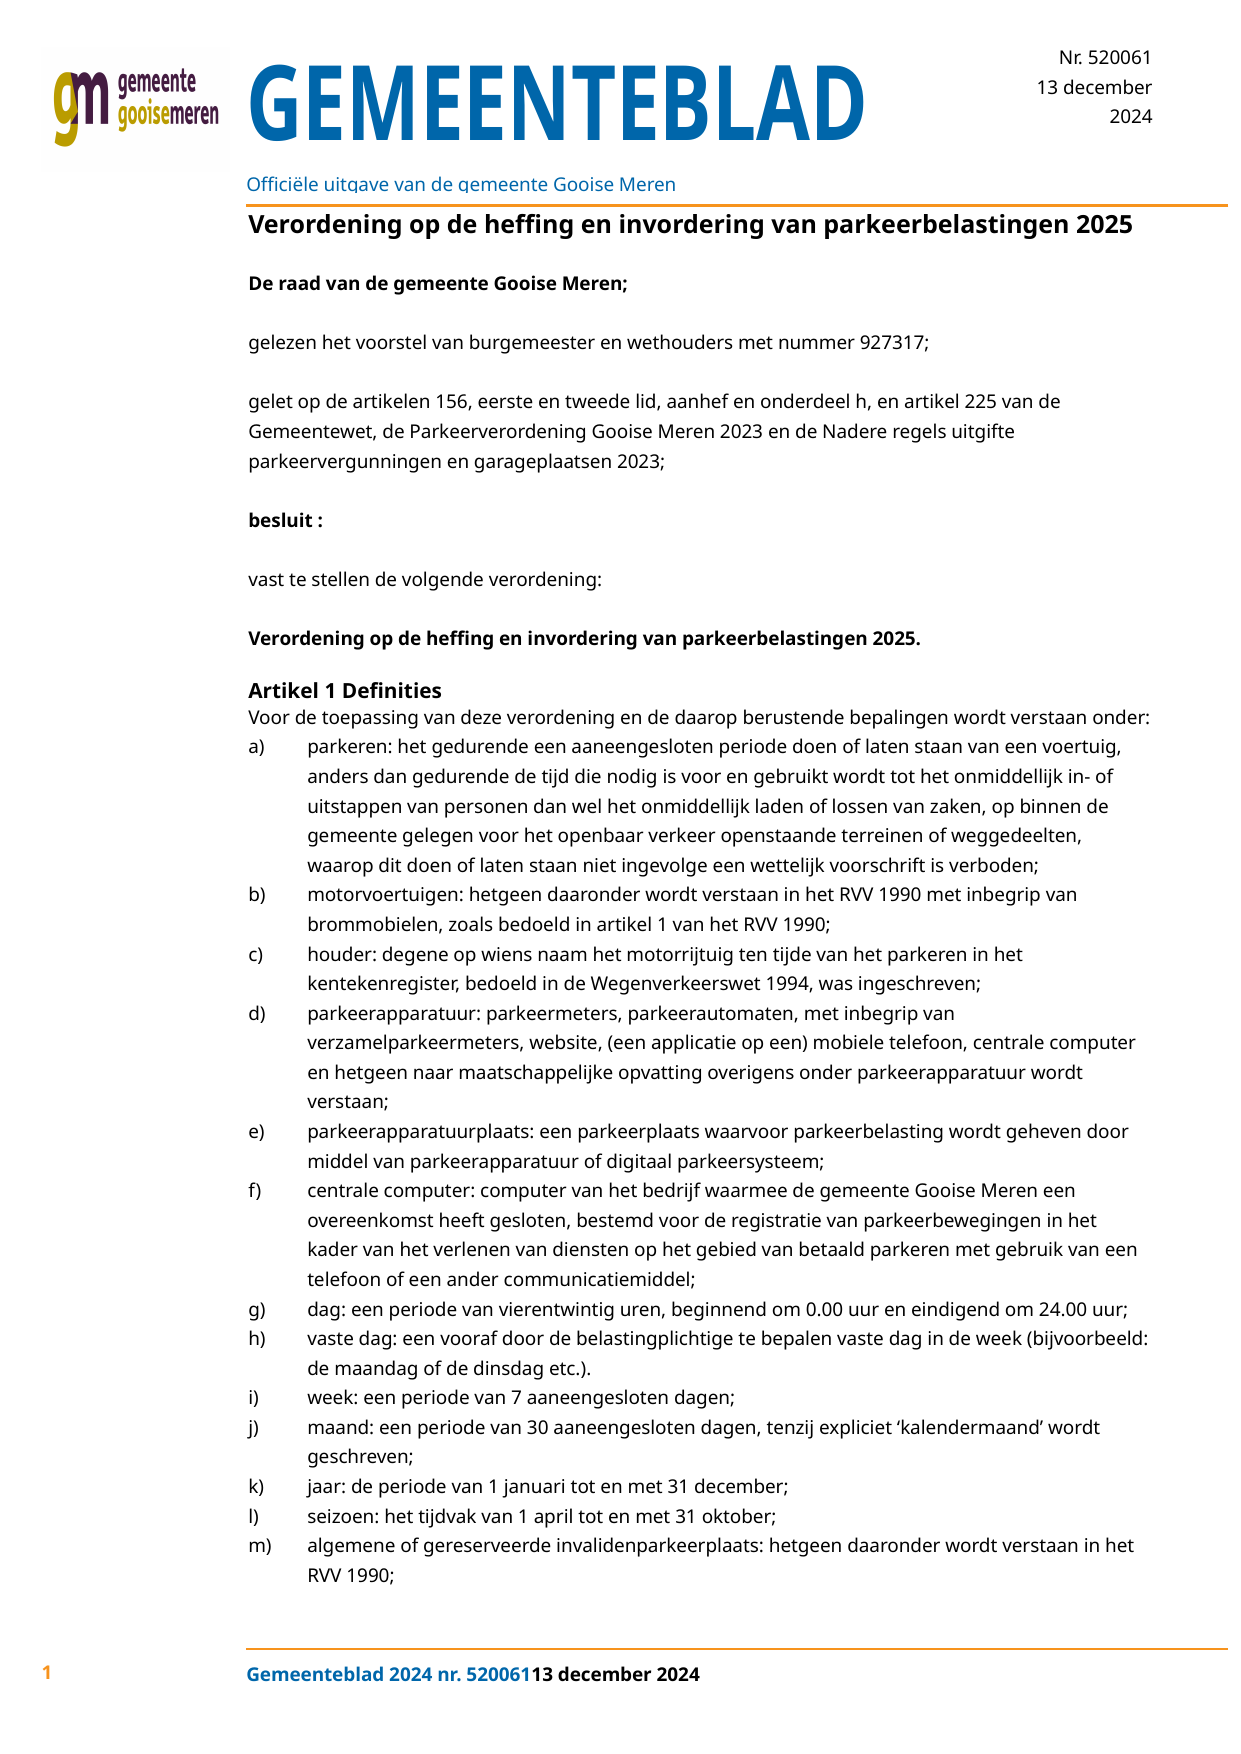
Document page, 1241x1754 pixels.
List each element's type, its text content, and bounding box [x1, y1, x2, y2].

list week: een periode van 7 aaneengesloten dagen; [248, 1384, 1152, 1410]
text Verordening op de heffing en invordering van parkeerbelastingen 2025. [248, 625, 1152, 651]
text gelet op de artikelen 156, eerste en tweede lid, aanhef en onderdeel h, en artikel 225 van de Gemeentewet, de Parkeerverordening Gooise Meren 2023 en de Nadere regels uitgifte parkeervergunningen en garageplaatsen 2023; [248, 389, 1152, 473]
list parkeerapparatuur: parkeermeters, parkeerautomaten, met inbegrip van verzamelparkeermeters, website, (een applicatie op een) mobiele telefoon, centrale computer en hetgeen naar maatschappelijke opvatting overigens onder parkeerapparatuur wordt verstaan; [248, 1000, 1152, 1114]
text gelezen het voorstel van burgemeester en wethouders met nummer 927317; [248, 329, 1152, 355]
text besluit : [248, 507, 1152, 533]
picture [41, 47, 231, 172]
text vast te stellen de volgende verordening: [248, 566, 1152, 592]
text Verordening op de heffing en invordering van parkeerbelastingen 2025 [248, 207, 1152, 241]
list jaar: de periode van 1 januari tot en met 31 december; [248, 1473, 1152, 1499]
list algemene of gereserveerde invalidenparkeerplaats: hetgeen daaronder wordt verstaan in het RVV 1990; [248, 1532, 1152, 1588]
list parkeren: het gedurende een aaneengesloten periode doen of laten staan van een voertuig, anders dan gedurende de tijd die nodig is voor en gebruikt wordt tot het onmiddellijk in- of uitstappen van personen dan wel het onmiddellijk laden of lossen van zaken, op binnen de gemeente gelegen voor het openbaar verkeer openstaande terreinen of weggedeelten, waarop dit doen of laten staan niet ingevolge een wettelijk voorschrift is verboden; [248, 734, 1152, 878]
list dag: een periode van vierentwintig uren, beginnend om 0.00 uur en eindigend om 24.00 uur; [248, 1296, 1152, 1322]
text De raad van de gemeente Gooise Meren; [248, 270, 1152, 296]
list centrale computer: computer van het bedrijf waarmee de gemeente Gooise Meren een overeenkomst heeft gesloten, bestemd voor de registratie van parkeerbewegingen in het kader van het verlenen van diensten op het gebied van betaald parkeren met gebruik van een telefoon of een ander communicatiemiddel; [248, 1177, 1152, 1292]
text Artikel 1 Definities [248, 676, 1152, 704]
list maand: een periode van 30 aaneengesloten dagen, tenzij expliciet ‘kalendermaand’ wordt geschreven; [248, 1414, 1152, 1469]
text Voor de toepassing van deze verordening en de daarop berustende bepalingen wordt verstaan onder: [248, 704, 1152, 730]
list houder: degene op wiens naam het motorrijtuig ten tijde van het parkeren in het kentekenregister, bedoeld in de Wegenverkeerswet 1994, was ingeschreven; [248, 941, 1152, 996]
list seizoen: het tijdvak van 1 april tot en met 31 oktober; [248, 1503, 1152, 1529]
list motorvoertuigen: hetgeen daaronder wordt verstaan in het RVV 1990 met inbegrip van brommobielen, zoals bedoeld in artikel 1 van het RVV 1990; [248, 882, 1152, 937]
list vaste dag: een vooraf door de belastingplichtige te bepalen vaste dag in de week (bijvoorbeeld: de maandag of de dinsdag etc.). [248, 1325, 1152, 1381]
list parkeerapparatuurplaats: een parkeerplaats waarvoor parkeerbelasting wordt geheven door middel van parkeerapparatuur of digitaal parkeersysteem; [248, 1118, 1152, 1174]
